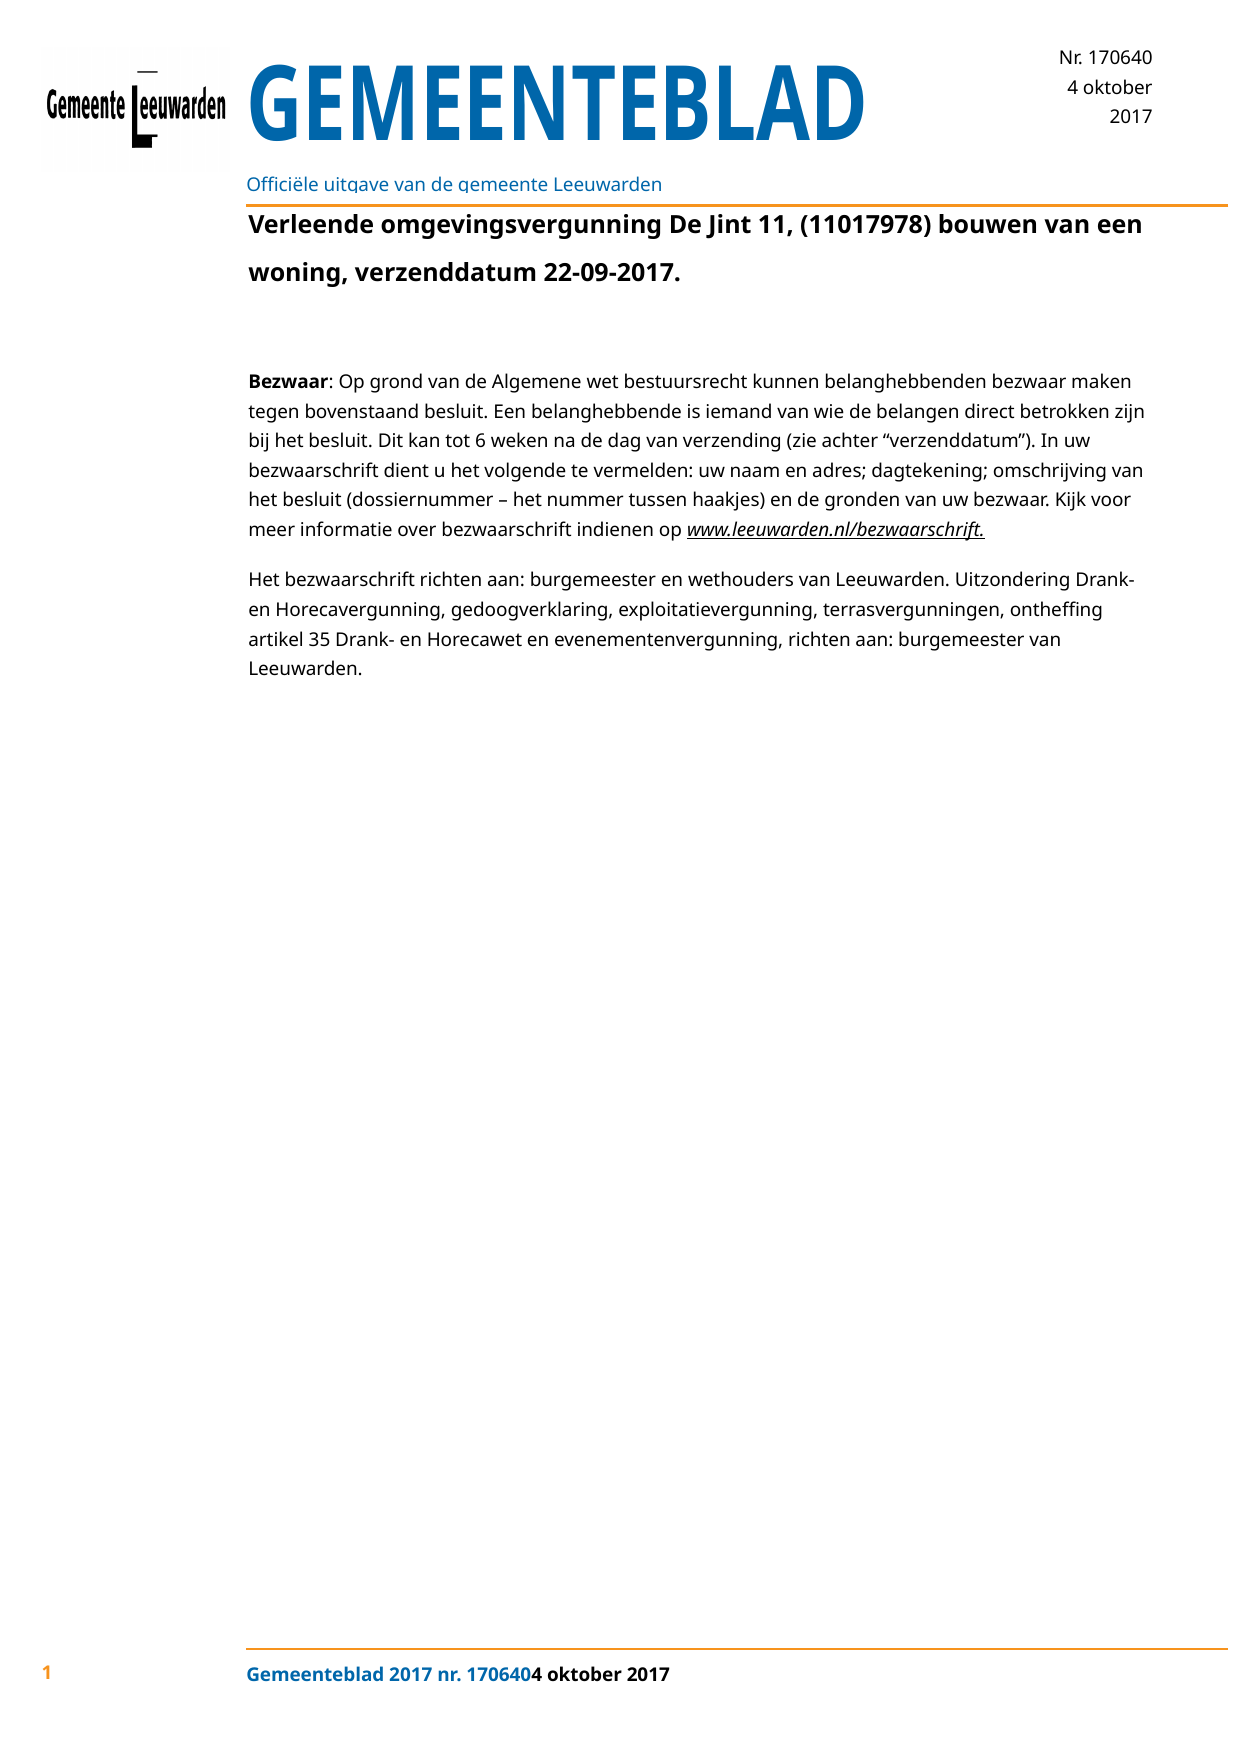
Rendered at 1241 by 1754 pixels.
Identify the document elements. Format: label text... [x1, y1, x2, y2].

text Het bezwaarschrift richten aan: burgemeester en wethouders van Leeuwarden. Uitzondering Drank- en Horecavergunning, gedoogverklaring, exploitatievergunning, terrasvergunningen, ontheffing artikel 35 Drank- en Horecawet en evenementenvergunning, richten aan: burgemeester van Leeuwarden. [248, 567, 1152, 681]
picture [41, 47, 231, 172]
text Bezwaar: Op grond van de Algemene wet bestuursrecht kunnen belanghebbenden bezwaar maken tegen bovenstaand besluit. Een belanghebbende is iemand van wie de belangen direct betrokken zijn bij het besluit. Dit kan tot 6 weken na de dag van verzending (zie achter “verzenddatum”). In uw bezwaarschrift dient u het volgende te vermelden: uw naam en adres; dagtekening; omschrijving van het besluit (dossiernummer – het nummer tussen haakjes) en de gronden van uw bezwaar. Kijk voor meer informatie over bezwaarschrift indienen op www.leeuwarden.nl/bezwaarschrift. [248, 368, 1152, 542]
text Verleende omgevingsvergunning De Jint 11, (11017978) bouwen van een woning, verzenddatum 22-09-2017. [248, 207, 1152, 288]
